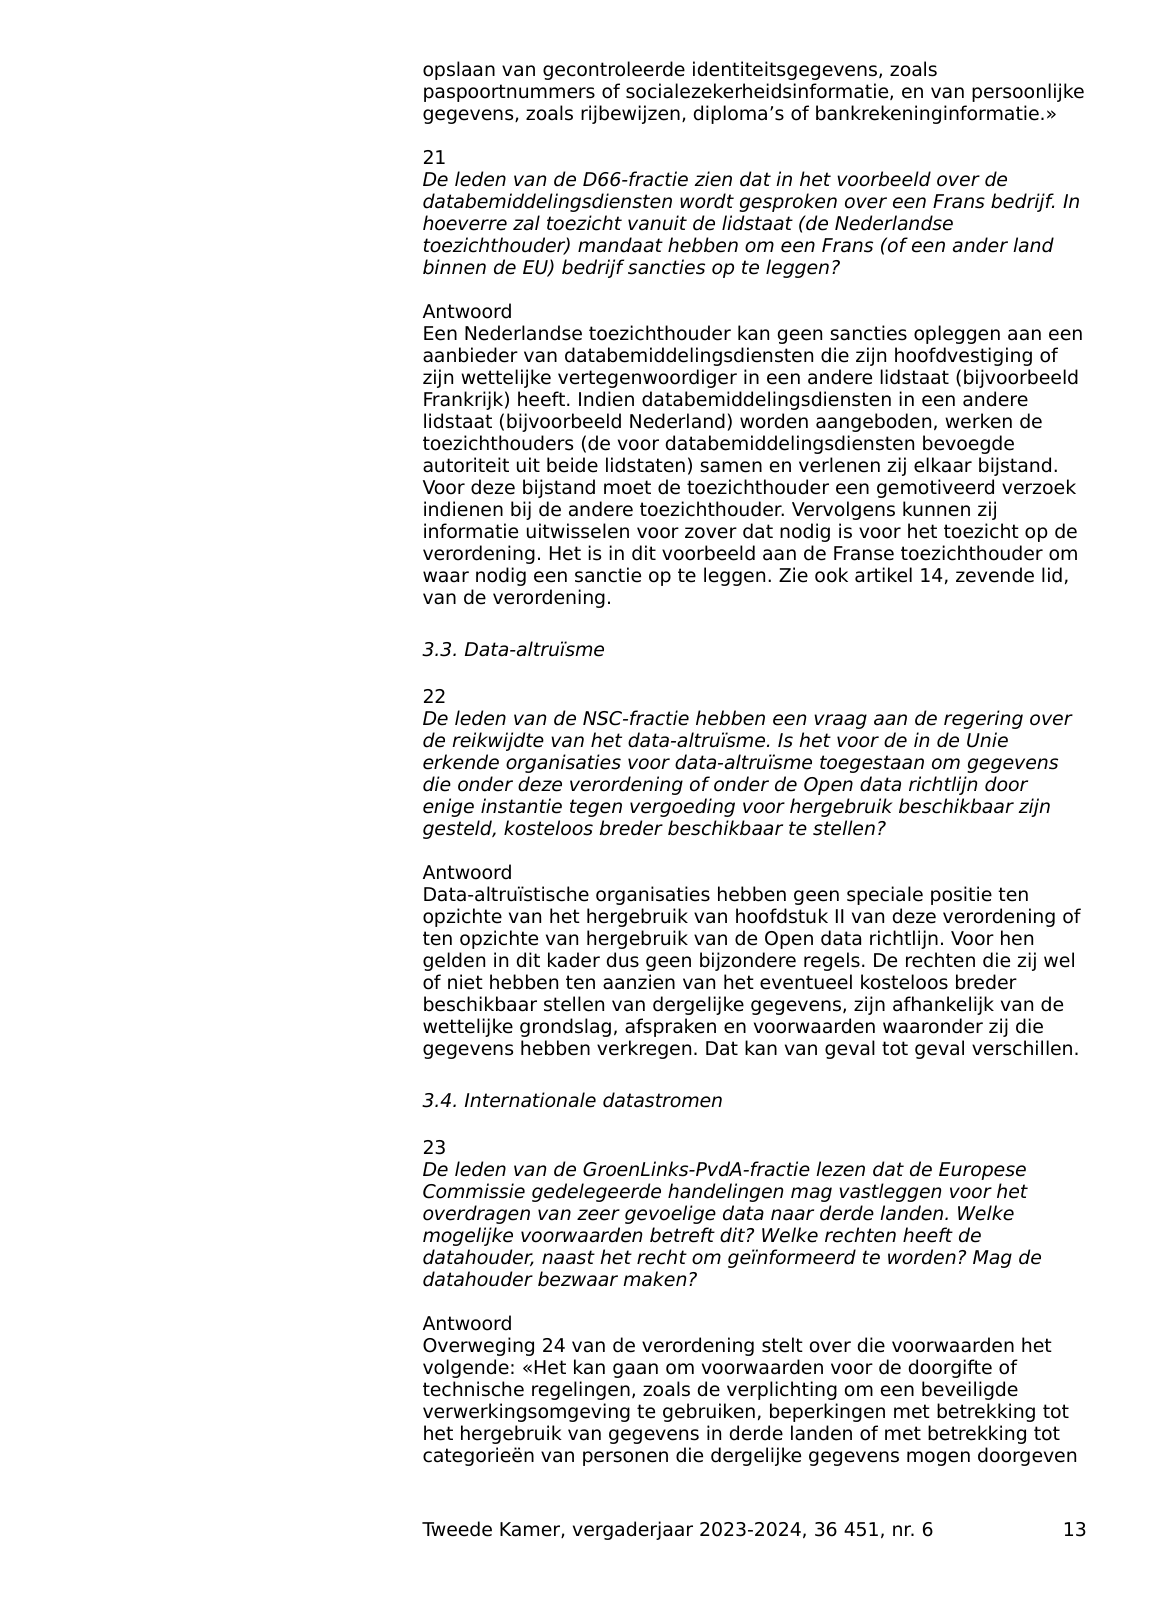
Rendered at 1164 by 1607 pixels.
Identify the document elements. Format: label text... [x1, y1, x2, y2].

text Overweging 24 van de verordening stelt over die voorwaarden het volgende: «Het kan gaan om voorwaarden voor de doorgifte of technische regelingen, zoals de verplichting om een beveiligde verwerkingsomgeving te gebruiken, beperkingen met betrekking tot het hergebruik van gegevens in derde landen of met betrekking tot categorieën van personen die dergelijke gegevens mogen doorgeven [422, 1335, 1087, 1467]
subtitle 3.3. Data-altruïsme [422, 639, 1087, 661]
text Antwoord [422, 862, 1087, 884]
text De leden van de D66-fractie zien dat in het voorbeeld over de databemiddelingsdiensten wordt gesproken over een Frans bedrijf. In hoeverre zal toezicht vanuit de lidstaat (de Nederlandse toezichthouder) mandaat hebben om een Frans (of een ander land binnen de EU) bedrijf sancties op te leggen? [422, 169, 1087, 279]
text Antwoord [422, 301, 1087, 323]
text Een Nederlandse toezichthouder kan geen sancties opleggen aan een aanbieder van databemiddelingsdiensten die zijn hoofdvestiging of zijn wettelijke vertegenwoordiger in een andere lidstaat (bijvoorbeeld Frankrijk) heeft. Indien databemiddelingsdiensten in een andere lidstaat (bijvoorbeeld Nederland) worden aangeboden, werken de toezichthouders (de voor databemiddelingsdiensten bevoegde autoriteit uit beide lidstaten) samen en verlenen zij elkaar bijstand. Voor deze bijstand moet de toezichthouder een gemotiveerd verzoek indienen bij de andere toezichthouder. Vervolgens kunnen zij informatie uitwisselen voor zover dat nodig is voor het toezicht op de verordening. Het is in dit voorbeeld aan de Franse toezichthouder om waar nodig een sanctie op te leggen. Zie ook artikel 14, zevende lid, van de verordening. [422, 323, 1087, 609]
text opslaan van gecontroleerde identiteitsgegevens, zoals paspoortnummers of socialezekerheidsinformatie, en van persoonlijke gegevens, zoals rijbewijzen, diploma’s of bankrekeninginformatie.» [422, 59, 1087, 125]
text Data-altruïstische organisaties hebben geen speciale positie ten opzichte van het hergebruik van hoofdstuk II van deze verordening of ten opzichte van hergebruik van de Open data richtlijn. Voor hen gelden in dit kader dus geen bijzondere regels. De rechten die zij wel of niet hebben ten aanzien van het eventueel kosteloos breder beschikbaar stellen van dergelijke gegevens, zijn afhankelijk van de wettelijke grondslag, afspraken en voorwaarden waaronder zij die gegevens hebben verkregen. Dat kan van geval tot geval verschillen. [422, 884, 1087, 1060]
text 21 [422, 147, 1087, 169]
text Antwoord [422, 1313, 1087, 1335]
subtitle 3.4. Internationale datastromen [422, 1090, 1087, 1112]
text De leden van de NSC-fractie hebben een vraag aan de regering over de reikwijdte van het data-altruïsme. Is het voor de in de Unie erkende organisaties voor data-altruïsme toegestaan om gegevens die onder deze verordening of onder de Open data richtlijn door enige instantie tegen vergoeding voor hergebruik beschikbaar zijn gesteld, kosteloos breder beschikbaar te stellen? [422, 708, 1087, 840]
text 22 [422, 686, 1087, 708]
text 23 [422, 1137, 1087, 1159]
text De leden van de GroenLinks-PvdA-fractie lezen dat de Europese Commissie gedelegeerde handelingen mag vastleggen voor het overdragen van zeer gevoelige data naar derde landen. Welke mogelijke voorwaarden betreft dit? Welke rechten heeft de datahouder, naast het recht om geïnformeerd te worden? Mag de datahouder bezwaar maken? [422, 1159, 1087, 1291]
